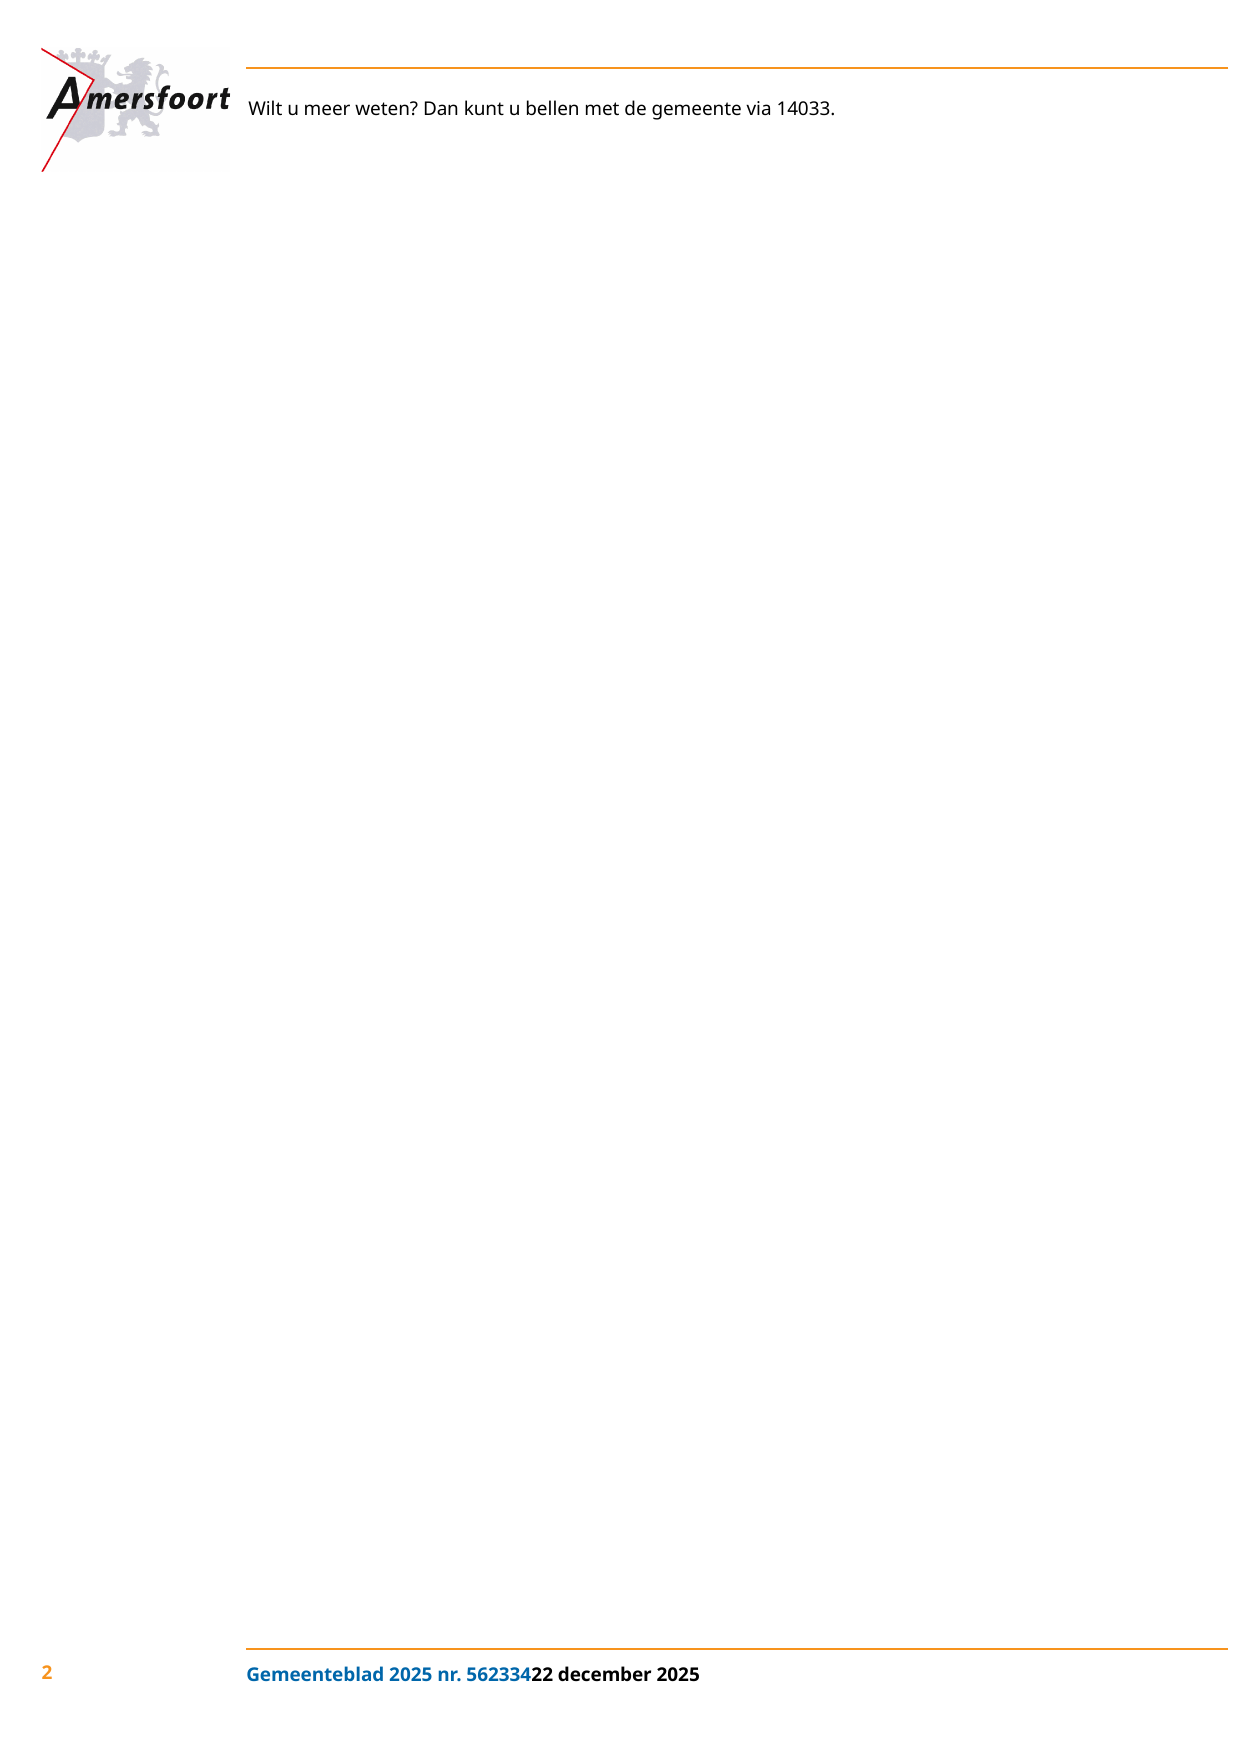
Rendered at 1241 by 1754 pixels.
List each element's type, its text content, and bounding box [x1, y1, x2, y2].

text Wilt u meer weten? Dan kunt u bellen met de gemeente via 14033. [248, 95, 1152, 121]
picture [41, 47, 231, 172]
